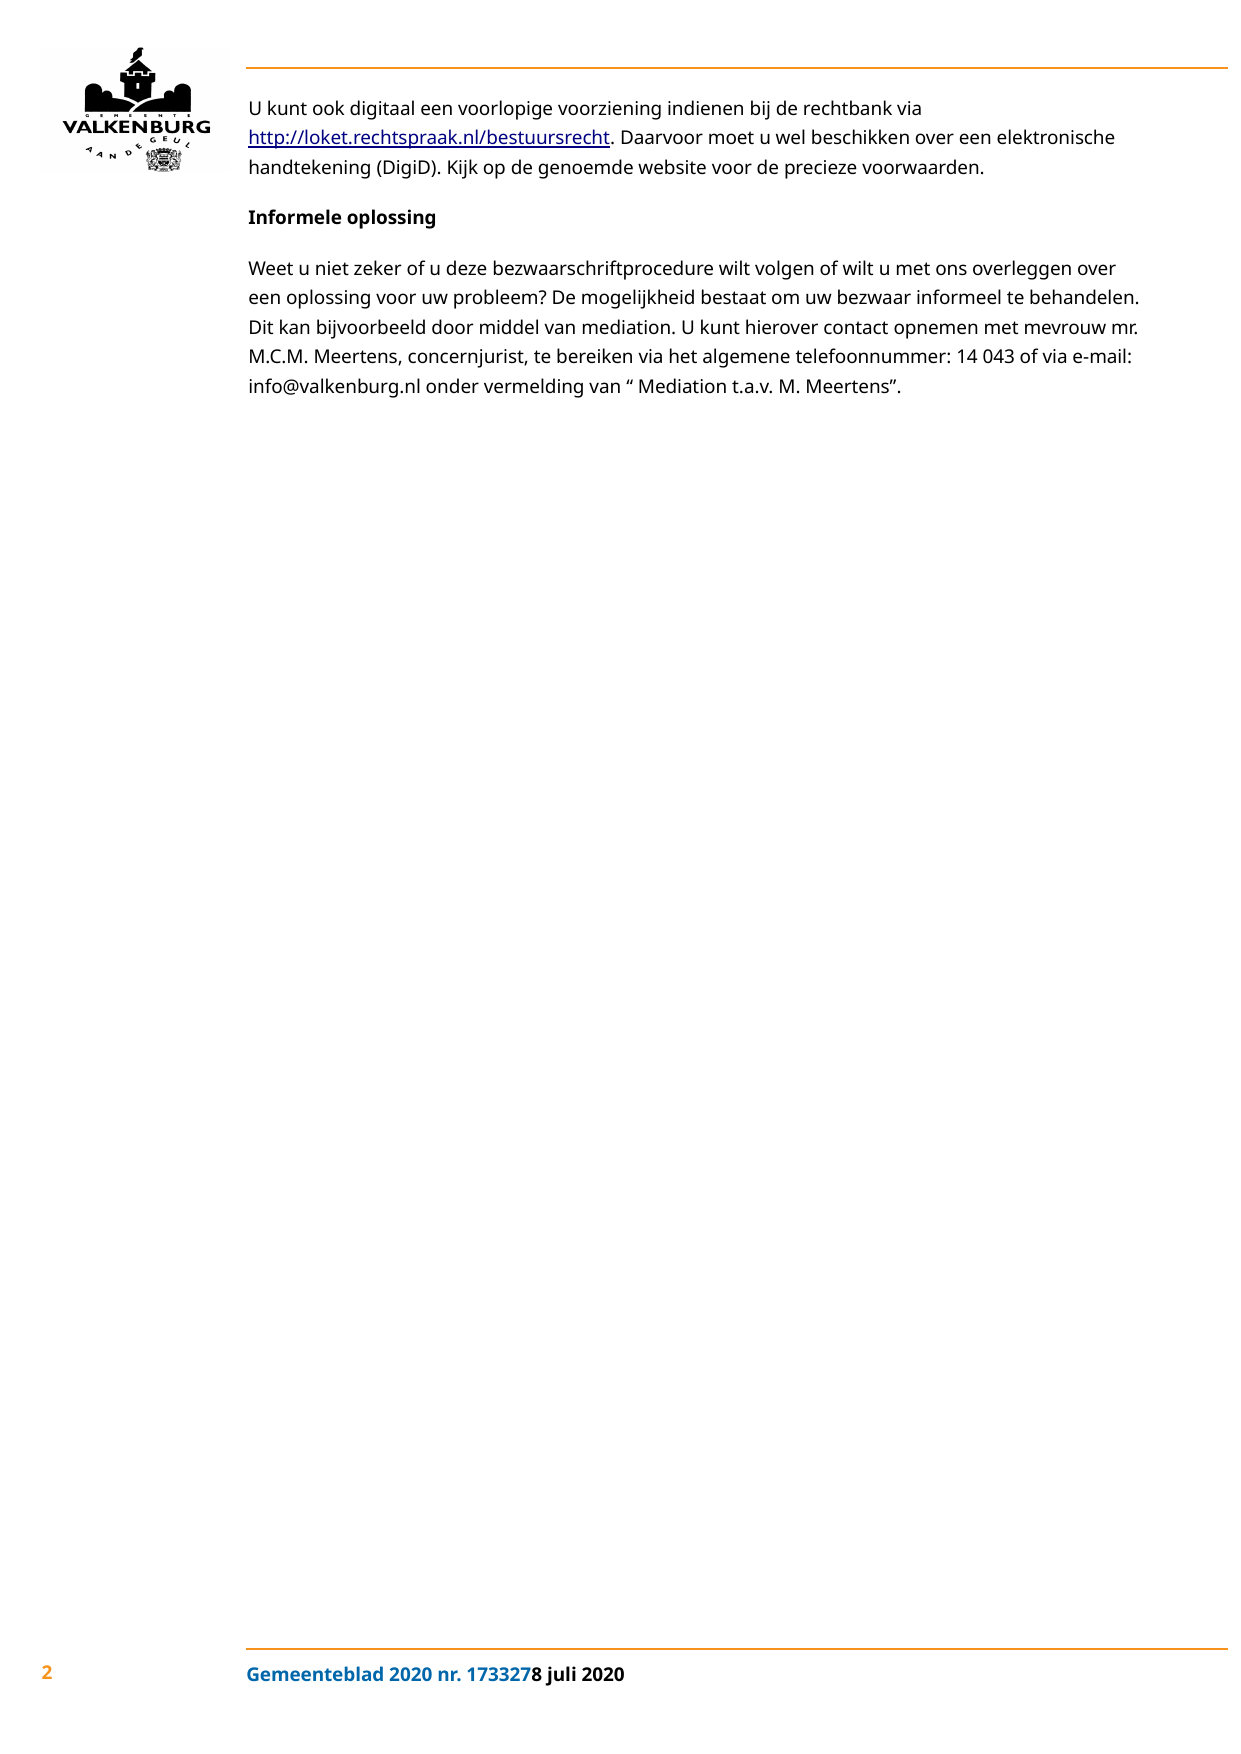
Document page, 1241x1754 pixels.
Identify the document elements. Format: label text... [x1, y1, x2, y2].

text Weet u niet zeker of u deze bezwaarschriftprocedure wilt volgen of wilt u met ons overleggen over een oplossing voor uw probleem? De mogelijkheid bestaat om uw bezwaar informeel te behandelen. Dit kan bijvoorbeeld door middel van mediation. U kunt hierover contact opnemen met mevrouw mr. M.C.M. Meertens, concernjurist, te bereiken via het algemene telefoonnummer: 14 043 of via e-mail: info@valkenburg.nl onder vermelding van “ Mediation t.a.v. M. Meertens”. [248, 255, 1152, 399]
text U kunt ook digitaal een voorlopige voorziening indienen bij de rechtbank via http://loket.rechtspraak.nl/bestuursrecht. Daarvoor moet u wel beschikken over een elektronische handtekening (DigiD). Kijk op de genoemde website voor de precieze voorwaarden. [248, 95, 1152, 180]
text Informele oplossing [248, 204, 1152, 230]
picture [41, 47, 231, 172]
